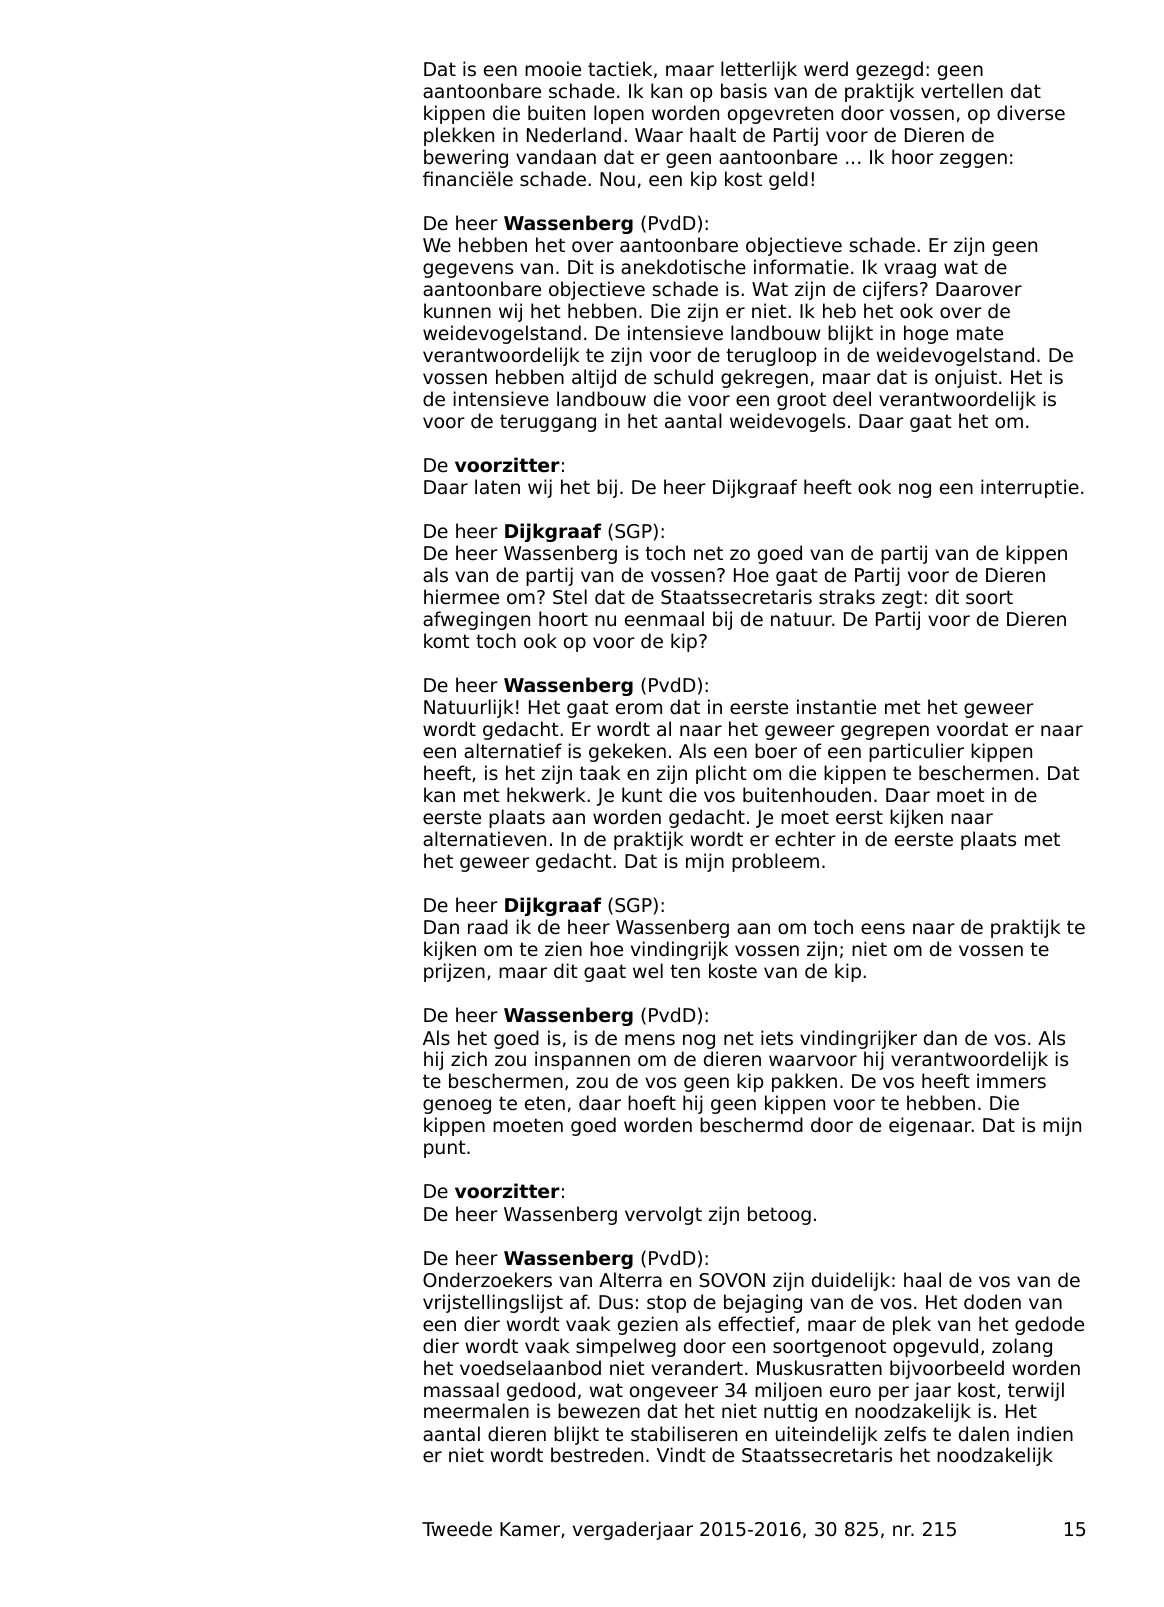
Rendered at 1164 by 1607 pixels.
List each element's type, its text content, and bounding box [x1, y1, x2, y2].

text De voorzitter: [422, 455, 1087, 477]
text De heer Dijkgraaf (SGP): [422, 521, 1087, 543]
text De heer Wassenberg is toch net zo goed van de partij van de kippen als van de partij van de vossen? Hoe gaat de Partij voor de Dieren hiermee om? Stel dat de Staatssecretaris straks zegt: dit soort afwegingen hoort nu eenmaal bij de natuur. De Partij voor de Dieren komt toch ook op voor de kip? [422, 543, 1087, 653]
text De heer Wassenberg (PvdD): [422, 1248, 1087, 1269]
text Natuurlijk! Het gaat erom dat in eerste instantie met het geweer wordt gedacht. Er wordt al naar het geweer gegrepen voordat er naar een alternatief is gekeken. Als een boer of een particulier kippen heeft, is het zijn taak en zijn plicht om die kippen te beschermen. Dat kan met hekwerk. Je kunt die vos buitenhouden. Daar moet in de eerste plaats aan worden gedacht. Je moet eerst kijken naar alternatieven. In de praktijk wordt er echter in de eerste plaats met het geweer gedacht. Dat is mijn probleem. [422, 697, 1087, 873]
text Als het goed is, is de mens nog net iets vindingrijker dan de vos. Als hij zich zou inspannen om de dieren waarvoor hij verantwoordelijk is te beschermen, zou de vos geen kip pakken. De vos heeft immers genoeg te eten, daar hoeft hij geen kippen voor te hebben. Die kippen moeten goed worden beschermd door de eigenaar. Dat is mijn punt. [422, 1027, 1087, 1159]
text We hebben het over aantoonbare objectieve schade. Er zijn geen gegevens van. Dit is anekdotische informatie. Ik vraag wat de aantoonbare objectieve schade is. Wat zijn de cijfers? Daarover kunnen wij het hebben. Die zijn er niet. Ik heb het ook over de weidevogelstand. De intensieve landbouw blijkt in hoge mate verantwoordelijk te zijn voor de terugloop in de weidevogelstand. De vossen hebben altijd de schuld gekregen, maar dat is onjuist. Het is de intensieve landbouw die voor een groot deel verantwoordelijk is voor de teruggang in het aantal weidevogels. Daar gaat het om. [422, 235, 1087, 433]
text De heer Wassenberg vervolgt zijn betoog. [422, 1203, 1087, 1225]
text Daar laten wij het bij. De heer Dijkgraaf heeft ook nog een interruptie. [422, 477, 1087, 499]
text Dan raad ik de heer Wassenberg aan om toch eens naar de praktijk te kijken om te zien hoe vindingrijk vossen zijn; niet om de vossen te prijzen, maar dit gaat wel ten koste van de kip. [422, 917, 1087, 983]
text Dat is een mooie tactiek, maar letterlijk werd gezegd: geen aantoonbare schade. Ik kan op basis van de praktijk vertellen dat kippen die buiten lopen worden opgevreten door vossen, op diverse plekken in Nederland. Waar haalt de Partij voor de Dieren de bewering vandaan dat er geen aantoonbare ... Ik hoor zeggen: financiële schade. Nou, een kip kost geld! [422, 59, 1087, 191]
text De heer Wassenberg (PvdD): [422, 1005, 1087, 1027]
text De heer Wassenberg (PvdD): [422, 213, 1087, 235]
text De heer Wassenberg (PvdD): [422, 675, 1087, 697]
text Onderzoekers van Alterra en SOVON zijn duidelijk: haal de vos van de vrijstellingslijst af. Dus: stop de bejaging van de vos. Het doden van een dier wordt vaak gezien als effectief, maar de plek van het gedode dier wordt vaak simpelweg door een soortgenoot opgevuld, zolang het voedselaanbod niet verandert. Muskusratten bijvoorbeeld worden massaal gedood, wat ongeveer 34 miljoen euro per jaar kost, terwijl meermalen is bewezen dat het niet nuttig en noodzakelijk is. Het aantal dieren blijkt te stabiliseren en uiteindelijk zelfs te dalen indien er niet wordt bestreden. Vindt de Staatssecretaris het noodzakelijk [422, 1269, 1087, 1467]
text De voorzitter: [422, 1181, 1087, 1203]
text De heer Dijkgraaf (SGP): [422, 895, 1087, 917]
